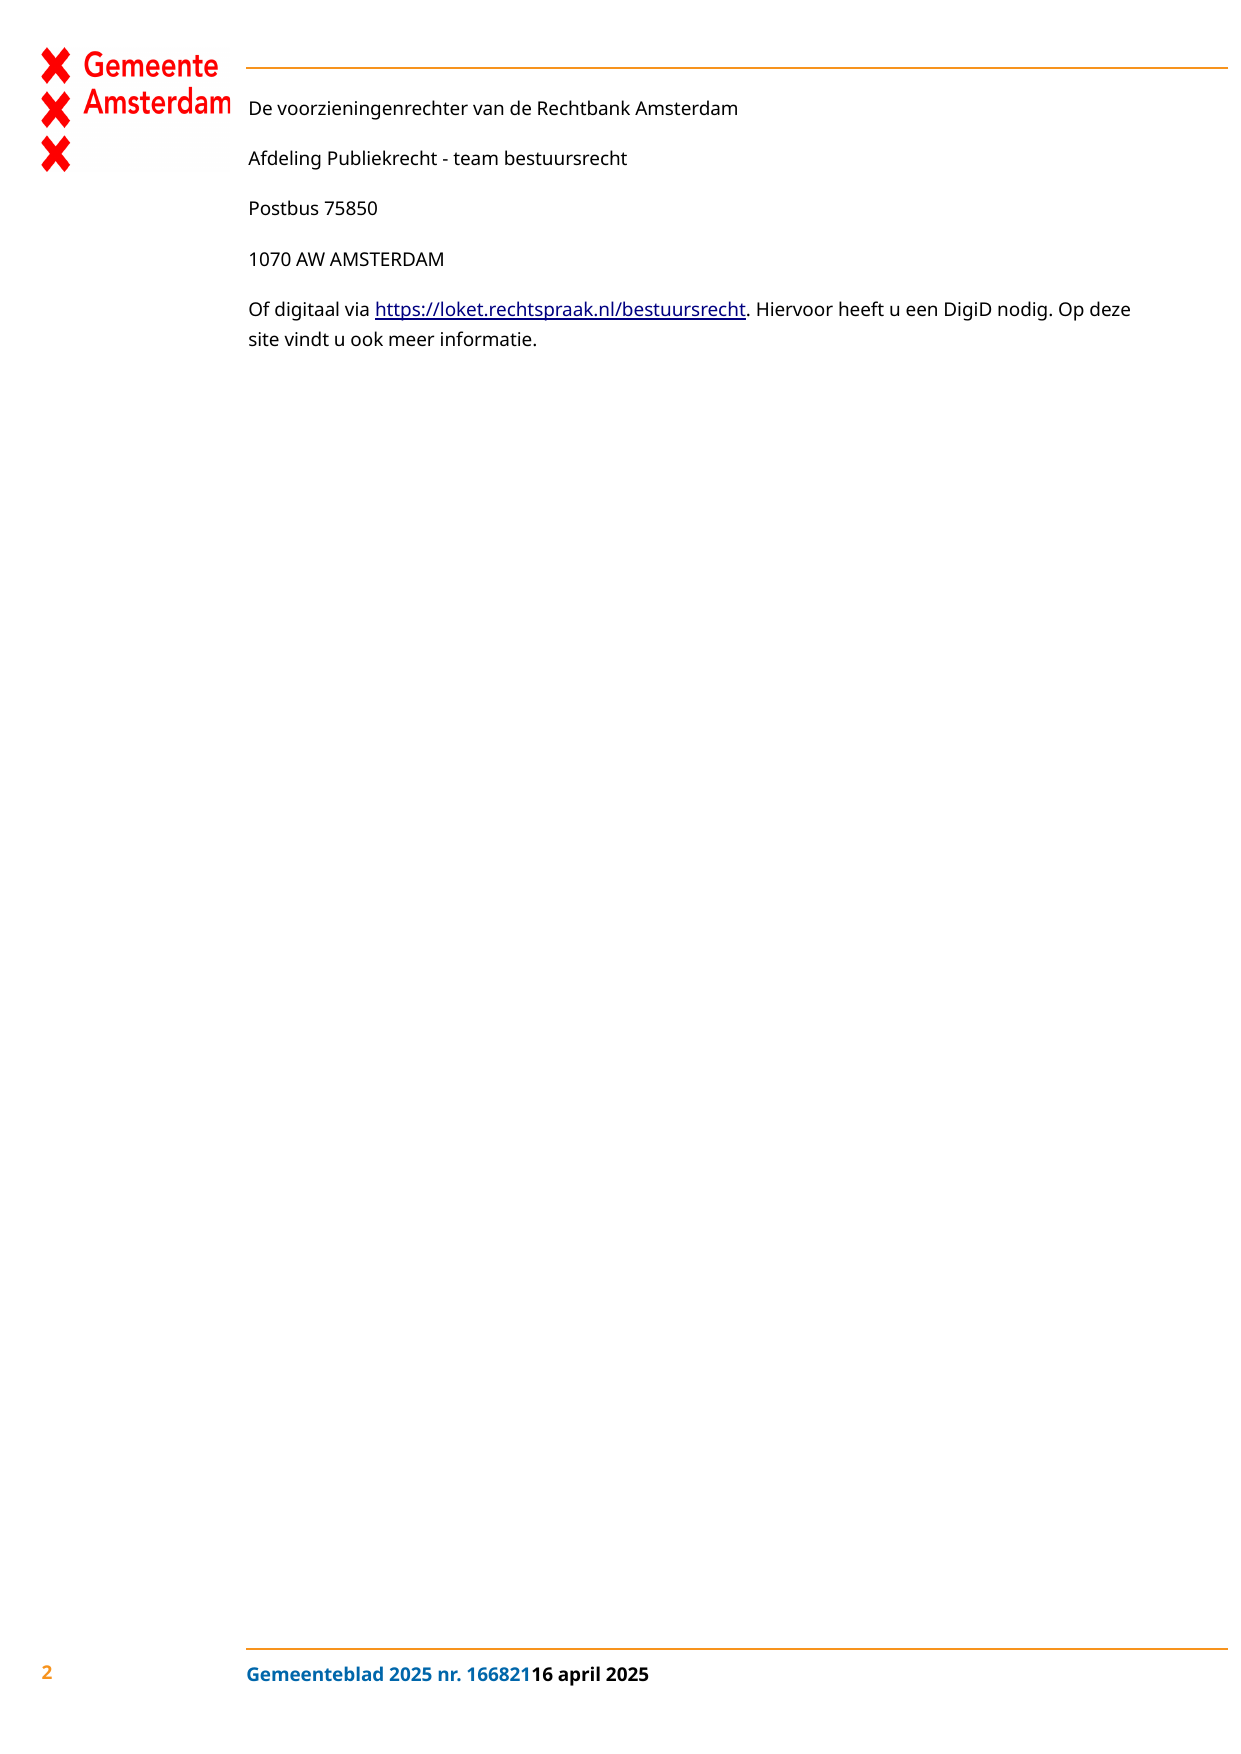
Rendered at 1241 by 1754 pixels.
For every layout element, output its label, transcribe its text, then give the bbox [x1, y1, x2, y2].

text Of digitaal via https://loket.rechtspraak.nl/bestuursrecht. Hiervoor heeft u een DigiD nodig. Op deze site vindt u ook meer informatie. [248, 296, 1152, 352]
picture [41, 47, 231, 172]
text Afdeling Publiekrecht - team bestuursrecht [248, 145, 1152, 171]
text Postbus 75850 [248, 196, 1152, 221]
text 1070 AW AMSTERDAM [248, 246, 1152, 272]
text De voorzieningenrechter van de Rechtbank Amsterdam [248, 95, 1152, 121]
